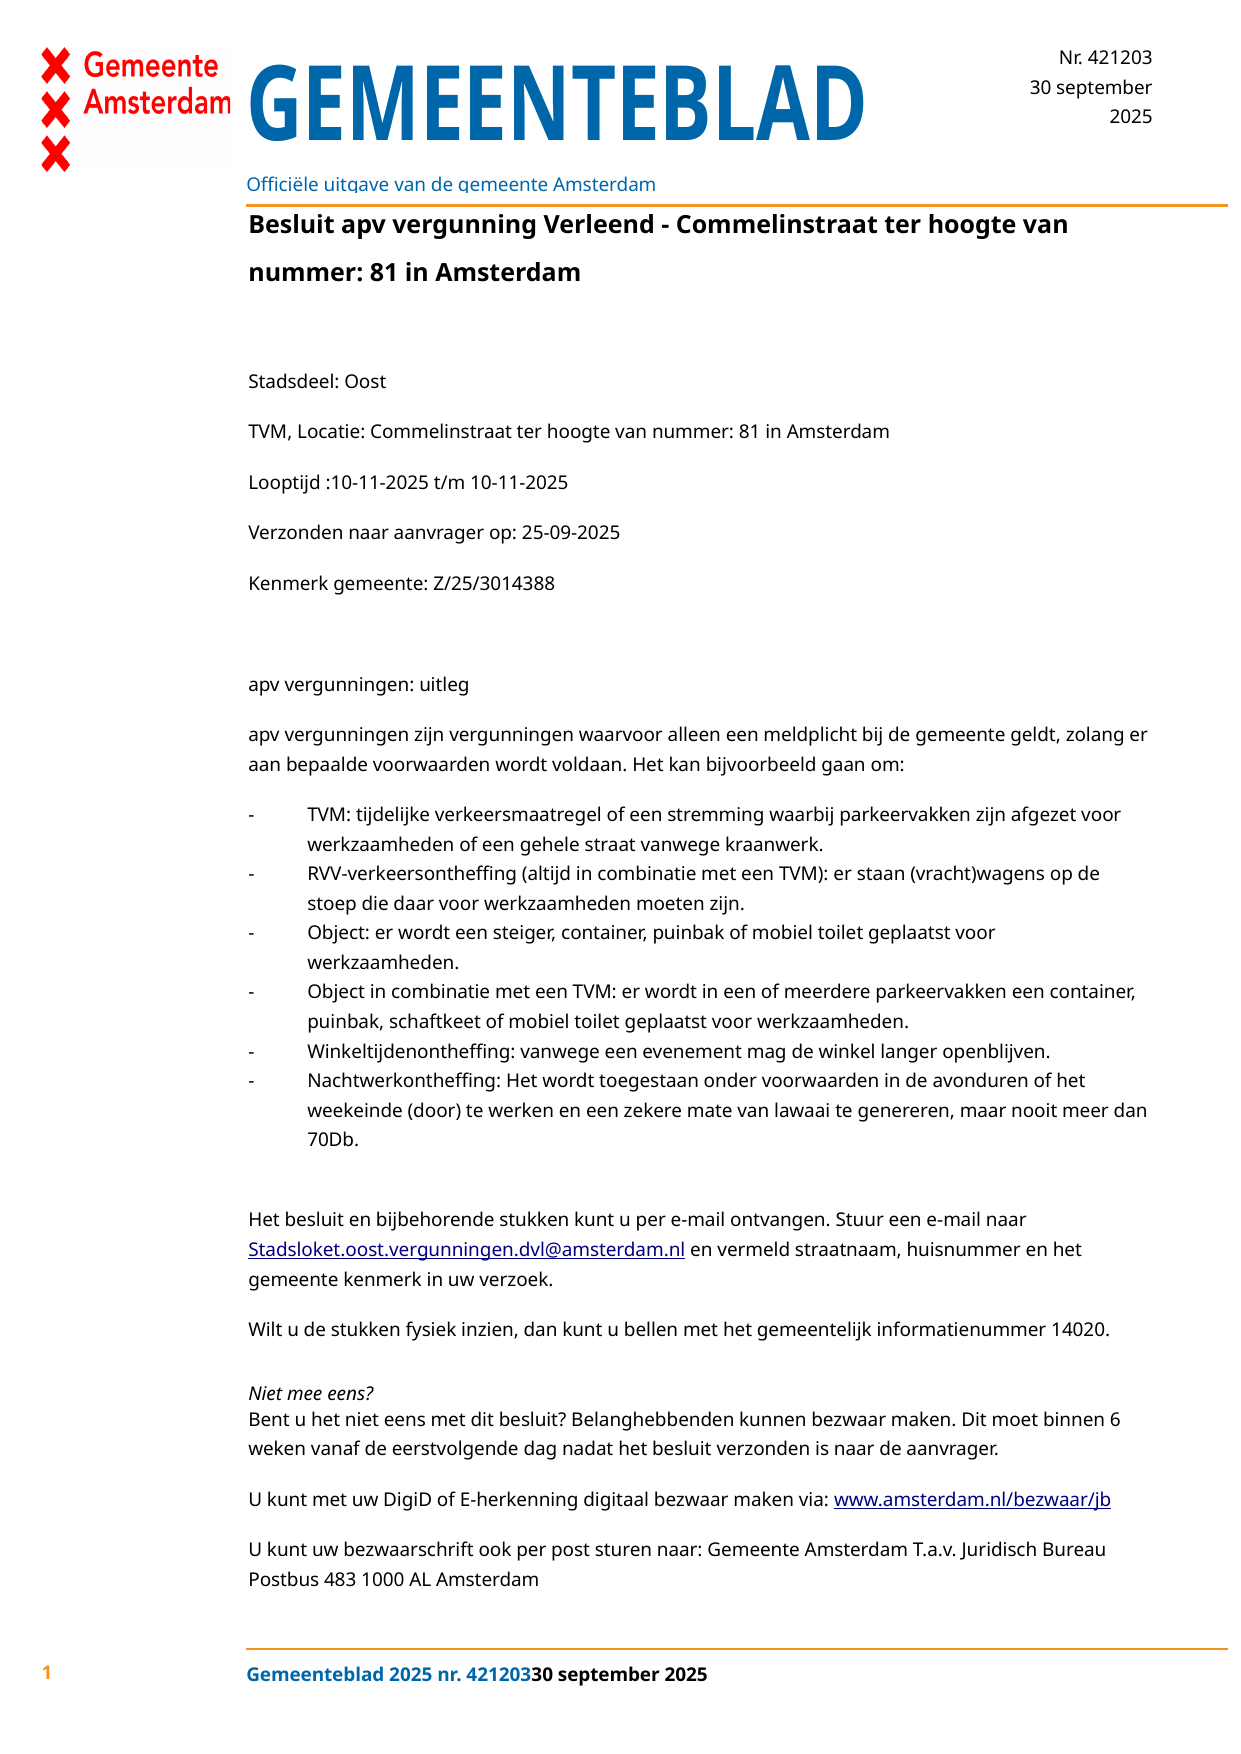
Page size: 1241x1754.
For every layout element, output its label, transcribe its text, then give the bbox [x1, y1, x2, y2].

text Besluit apv vergunning Verleend - Commelinstraat ter hoogte van nummer: 81 in Amsterdam [248, 207, 1152, 288]
text Wilt u de stukken fysiek inzien, dan kunt u bellen met het gemeentelijk informatienummer 14020. [248, 1316, 1152, 1342]
text Bent u het niet eens met dit besluit? Belanghebbenden kunnen bezwaar maken. Dit moet binnen 6 weken vanaf de eerstvolgende dag nadat het besluit verzonden is naar de aanvrager. [248, 1406, 1152, 1461]
text Niet mee eens? [248, 1380, 1152, 1406]
list Winkeltijdenontheffing: vanwege een evenement mag de winkel langer openblijven. [248, 1038, 1152, 1064]
text Stadsdeel: Oost [248, 368, 1152, 394]
text Looptijd :10-11-2025 t/m 10-11-2025 [248, 469, 1152, 495]
list RVV-verkeersontheffing (altijd in combinatie met een TVM): er staan (vracht)wagens op de stoep die daar voor werkzaamheden moeten zijn. [248, 860, 1152, 916]
text Kenmerk gemeente: Z/25/3014388 [248, 570, 1152, 596]
text Verzonden naar aanvrager op: 25-09-2025 [248, 519, 1152, 545]
text TVM, Locatie: Commelinstraat ter hoogte van nummer: 81 in Amsterdam [248, 419, 1152, 444]
picture [41, 47, 231, 172]
text U kunt uw bezwaarschrift ook per post sturen naar: Gemeente Amsterdam T.a.v. Juridisch Bureau Postbus 483 1000 AL Amsterdam [248, 1536, 1152, 1592]
list TVM: tijdelijke verkeersmaatregel of een stremming waarbij parkeervakken zijn afgezet voor werkzaamheden of een gehele straat vanwege kraanwerk. [248, 801, 1152, 857]
list Nachtwerkontheffing: Het wordt toegestaan onder voorwaarden in de avonduren of het weekeinde (door) te werken en een zekere mate van lawaai te genereren, maar nooit meer dan 70Db. [248, 1067, 1152, 1152]
text U kunt met uw DigiD of E-herkenning digitaal bezwaar maken via: www.amsterdam.nl/bezwaar/jb [248, 1486, 1152, 1512]
text apv vergunningen zijn vergunningen waarvoor alleen een meldplicht bij de gemeente geldt, zolang er aan bepaalde voorwaarden wordt voldaan. Het kan bijvoorbeeld gaan om: [248, 721, 1152, 777]
text Het besluit en bijbehorende stukken kunt u per e-mail ontvangen. Stuur een e-mail naar Stadsloket.oost.vergunningen.dvl@amsterdam.nl en vermeld straatnaam, huisnummer en het gemeente kenmerk in uw verzoek. [248, 1207, 1152, 1292]
list Object in combinatie met een TVM: er wordt in een of meerdere parkeervakken een container, puinbak, schaftkeet of mobiel toilet geplaatst voor werkzaamheden. [248, 979, 1152, 1034]
text apv vergunningen: uitleg [248, 671, 1152, 697]
list Object: er wordt een steiger, container, puinbak of mobiel toilet geplaatst voor werkzaamheden. [248, 919, 1152, 975]
